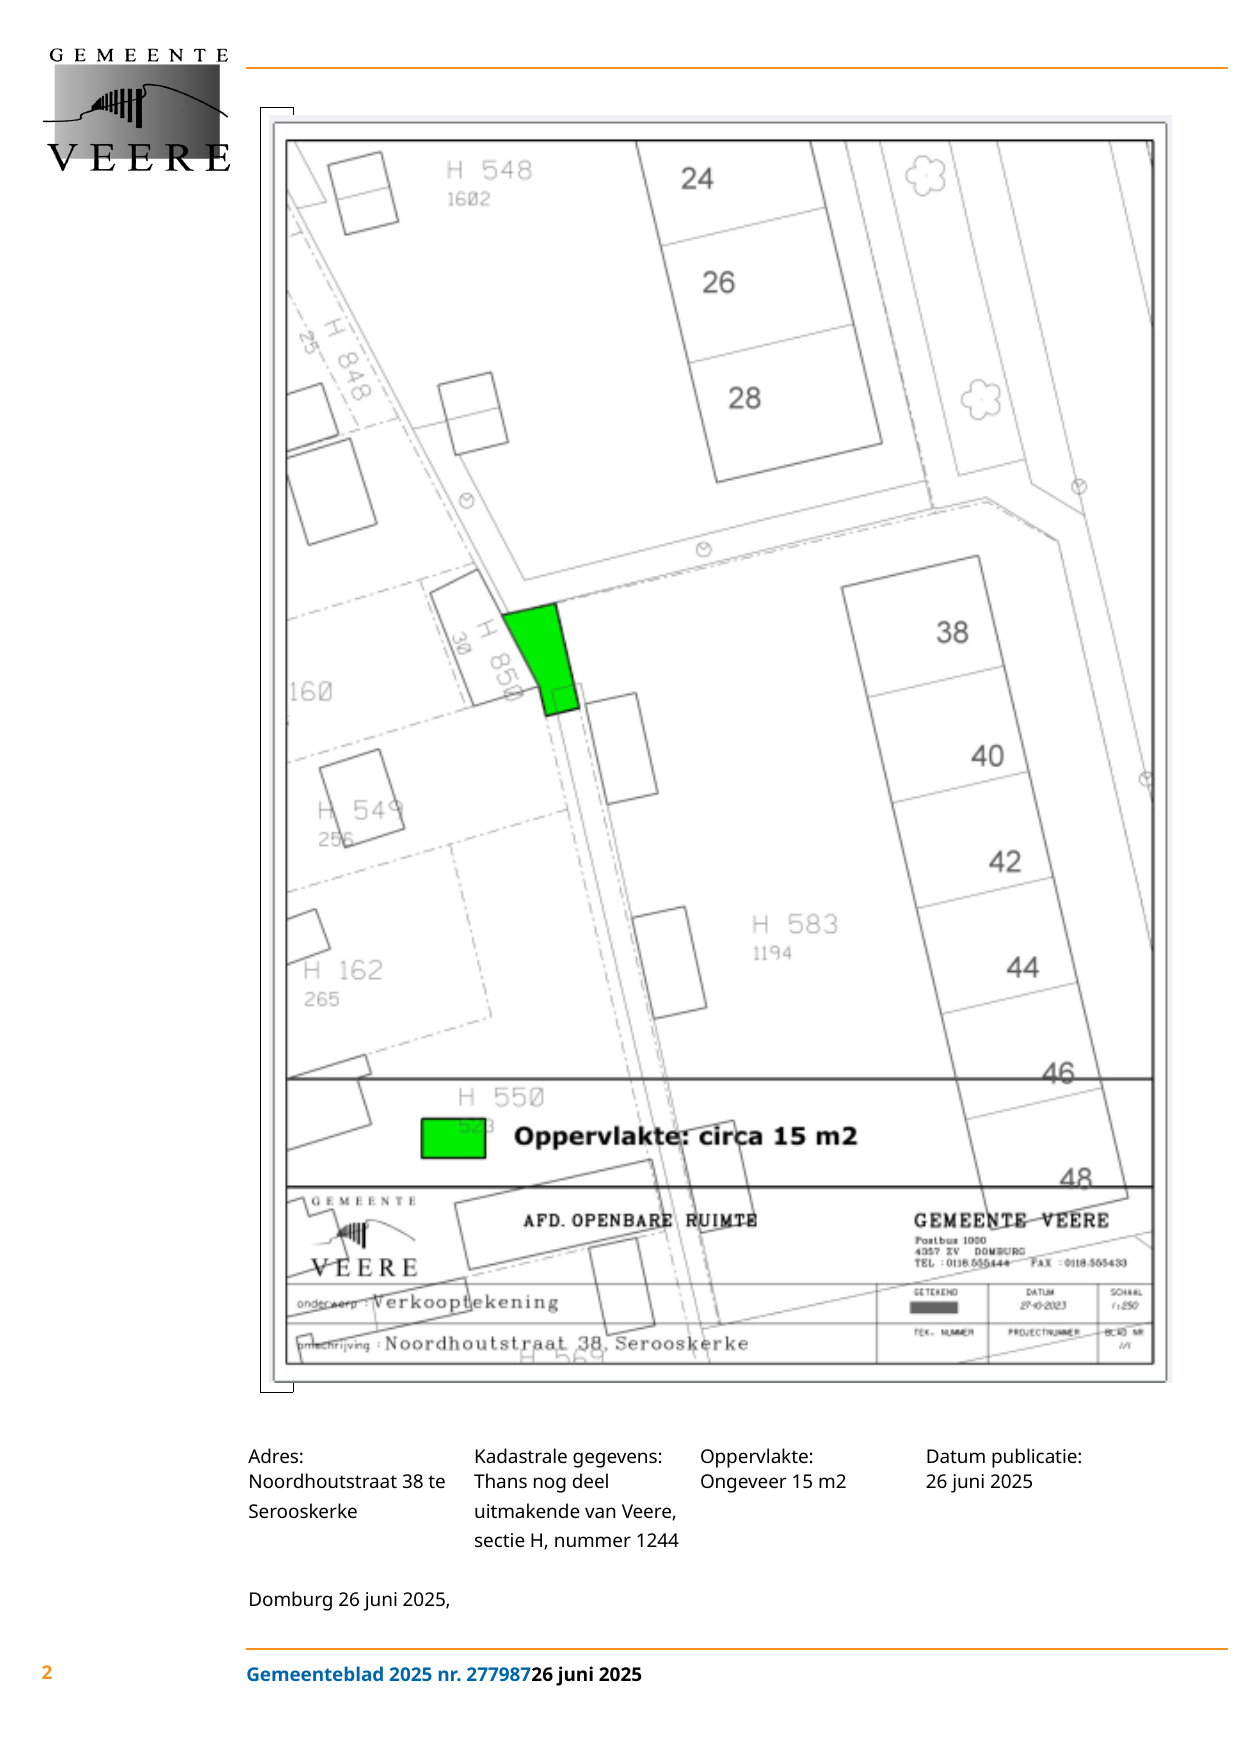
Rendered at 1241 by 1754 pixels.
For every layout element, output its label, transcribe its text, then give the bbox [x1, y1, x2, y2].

table_header Kadastrale gegevens: [474, 1443, 700, 1468]
picture [41, 47, 231, 172]
table_cell Noordhoutstraat 38 te Serooskerke [248, 1469, 474, 1553]
table_cell 26 juni 2025 [926, 1469, 1152, 1553]
text Domburg 26 juni 2025, [248, 1586, 1152, 1612]
table_header Datum publicatie: [926, 1443, 1152, 1468]
table_header Oppervlakte: [700, 1443, 926, 1468]
table_cell Ongeveer 15 m2 [700, 1469, 926, 1553]
table_cell Thans nog deel uitmakende van Veere, sectie H, nummer 1244 [474, 1469, 700, 1553]
table_header Adres: [248, 1443, 474, 1468]
picture [268, 115, 1173, 1383]
